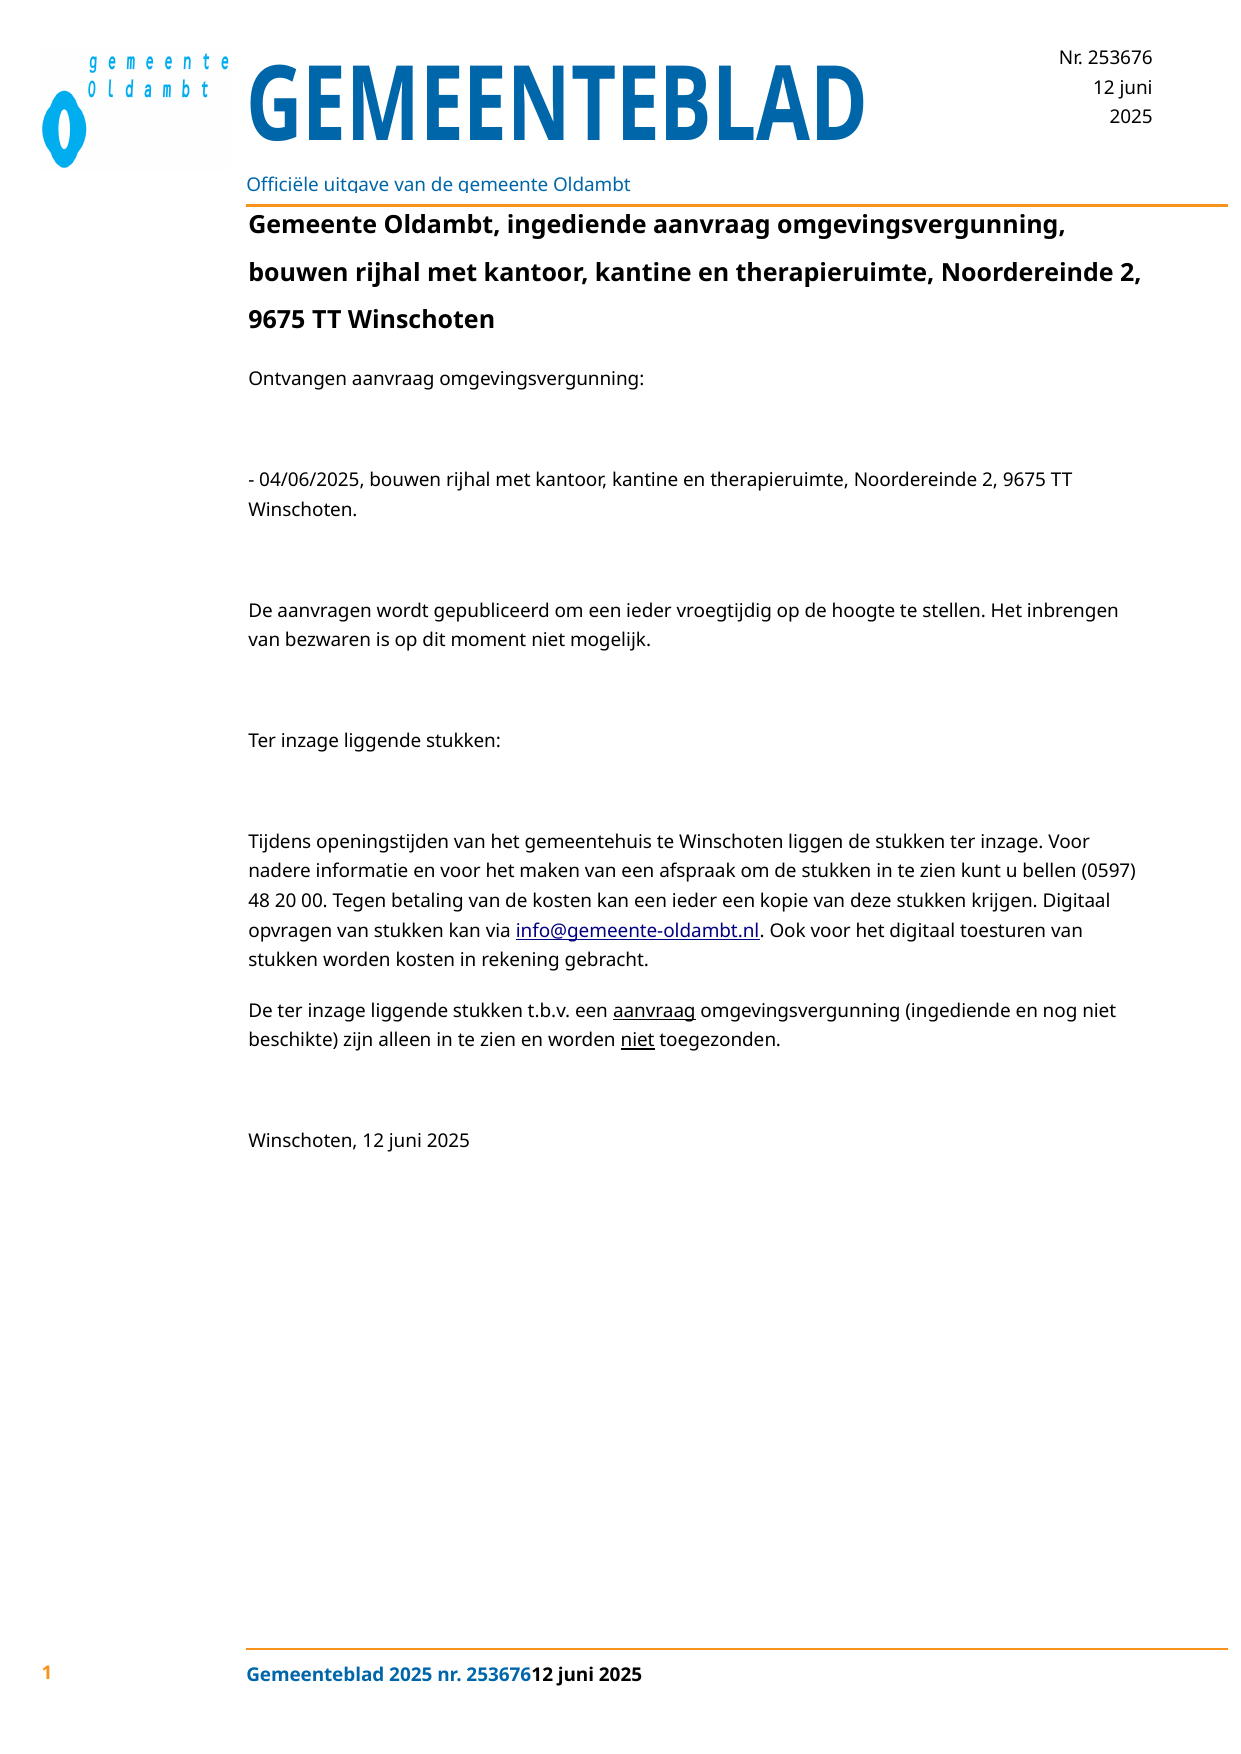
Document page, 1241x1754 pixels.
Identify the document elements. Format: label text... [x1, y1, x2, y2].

text Gemeente Oldambt, ingediende aanvraag omgevingsvergunning, bouwen rijhal met kantoor, kantine en therapieruimte, Noordereinde 2, 9675 TT Winschoten [248, 207, 1152, 336]
picture [41, 47, 231, 172]
text Ontvangen aanvraag omgevingsvergunning: [248, 366, 1152, 391]
text Tijdens openingstijden van het gemeentehuis te Winschoten liggen de stukken ter inzage. Voor nadere informatie en voor het maken van een afspraak om de stukken in te zien kunt u bellen (0597) 48 20 00. Tegen betaling van de kosten kan een ieder een kopie van deze stukken krijgen. Digitaal opvragen van stukken kan via info@gemeente-oldambt.nl. Ook voor het digitaal toesturen van stukken worden kosten in rekening gebracht. [248, 828, 1152, 972]
text Winschoten, 12 juni 2025 [248, 1127, 1152, 1153]
text De aanvragen wordt gepubliceerd om een ieder vroegtijdig op de hoogte te stellen. Het inbrengen van bezwaren is op dit moment niet mogelijk. [248, 597, 1152, 652]
text - 04/06/2025, bouwen rijhal met kantoor, kantine en therapieruimte, Noordereinde 2, 9675 TT Winschoten. [248, 466, 1152, 522]
text De ter inzage liggende stukken t.b.v. een aanvraag omgevingsvergunning (ingediende en nog niet beschikte) zijn alleen in te zien en worden niet toegezonden. [248, 997, 1152, 1052]
text Ter inzage liggende stukken: [248, 727, 1152, 753]
